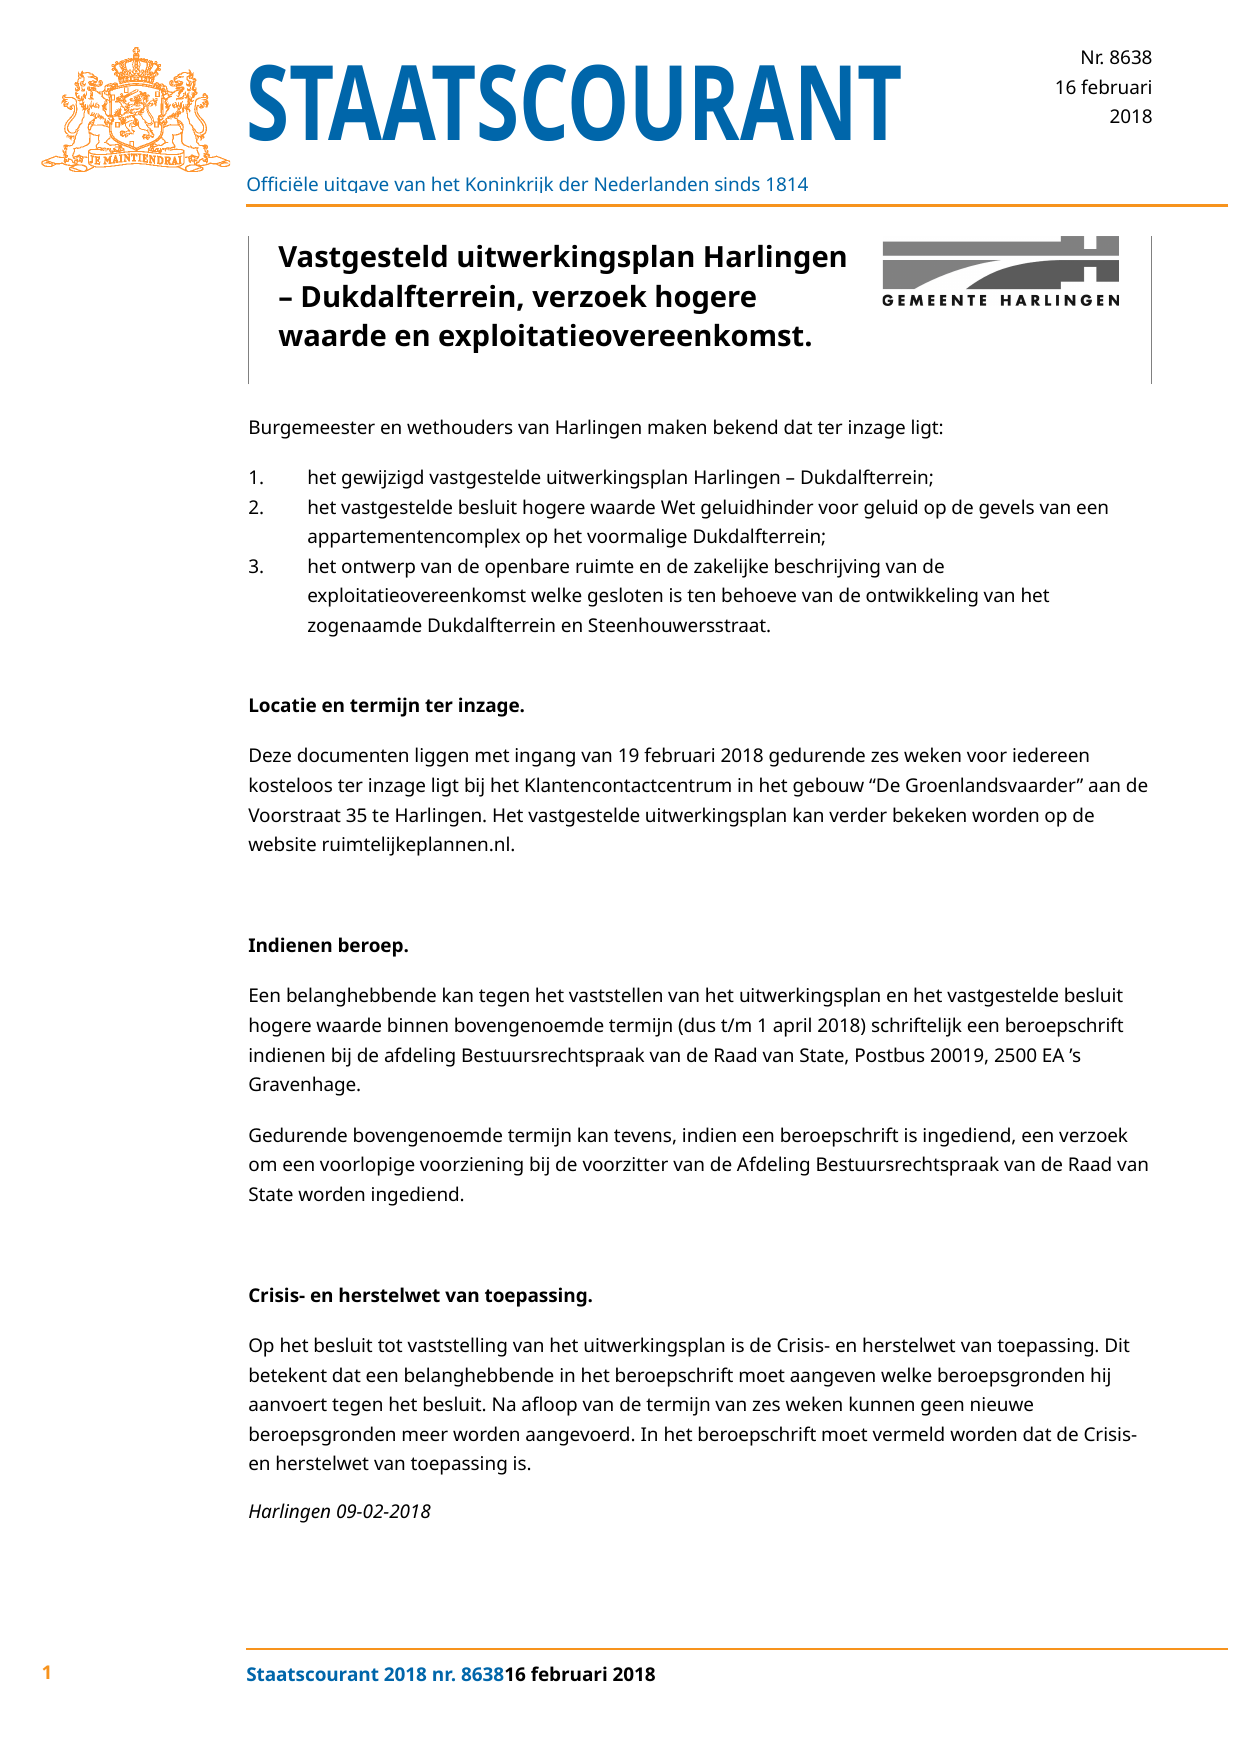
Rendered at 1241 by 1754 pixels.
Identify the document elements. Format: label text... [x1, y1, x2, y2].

text Indienen beroep. [248, 932, 1152, 958]
list het gewijzigd vastgestelde uitwerkingsplan Harlingen – Dukdalfterrein; [248, 464, 1152, 490]
text Gedurende bovengenoemde termijn kan tevens, indien een beroepschrift is ingediend, een verzoek om een voorlopige voorziening bij de voorzitter van de Afdeling Bestuursrechtspraak van de Raad van State worden ingediend. [248, 1122, 1152, 1207]
text Crisis- en herstelwet van toepassing. [248, 1282, 1152, 1308]
text Harlingen 09-02-2018 [248, 1498, 1152, 1524]
text Burgemeester en wethouders van Harlingen maken bekend dat ter inzage ligt: [248, 414, 1152, 440]
list het vastgestelde besluit hogere waarde Wet geluidhinder voor geluid op de gevels van een appartementencomplex op het voormalige Dukdalfterrein; [248, 494, 1152, 549]
table_header Vastgesteld uitwerkingsplan Harlingen – Dukdalfterrein, verzoek hogere waarde en exploitatieovereenkomst. [249, 236, 850, 384]
list het ontwerp van de openbare ruimte en de zakelijke beschrijving van de exploitatieovereenkomst welke gesloten is ten behoeve van de ontwikkeling van het zogenaamde Dukdalfterrein en Steenhouwersstraat. [248, 553, 1152, 638]
picture [882, 236, 1119, 306]
text Op het besluit tot vaststelling van het uitwerkingsplan is de Crisis- en herstelwet van toepassing. Dit betekent dat een belanghebbende in het beroepschrift moet aangeven welke beroepsgronden hij aanvoert tegen het besluit. Na afloop van de termijn van zes weken kunnen geen nieuwe beroepsgronden meer worden aangevoerd. In het beroepschrift moet vermeld worden dat de Crisis- en herstelwet van toepassing is. [248, 1332, 1152, 1476]
text Locatie en termijn ter inzage. [248, 692, 1152, 718]
picture [41, 47, 231, 172]
text Deze documenten liggen met ingang van 19 februari 2018 gedurende zes weken voor iedereen kosteloos ter inzage ligt bij het Klantencontactcentrum in het gebouw “De Groenlandsvaarder” aan de Voorstraat 35 te Harlingen. Het vastgestelde uitwerkingsplan kan verder bekeken worden op de website ruimtelijkeplannen.nl. [248, 743, 1152, 857]
text Een belanghebbende kan tegen het vaststellen van het uitwerkingsplan en het vastgestelde besluit hogere waarde binnen bovengenoemde termijn (dus t/m 1 april 2018) schriftelijk een beroepschrift indienen bij de afdeling Bestuursrechtspraak van de Raad van State, Postbus 20019, 2500 EA ’s Gravenhage. [248, 983, 1152, 1097]
table_header [850, 236, 1151, 384]
